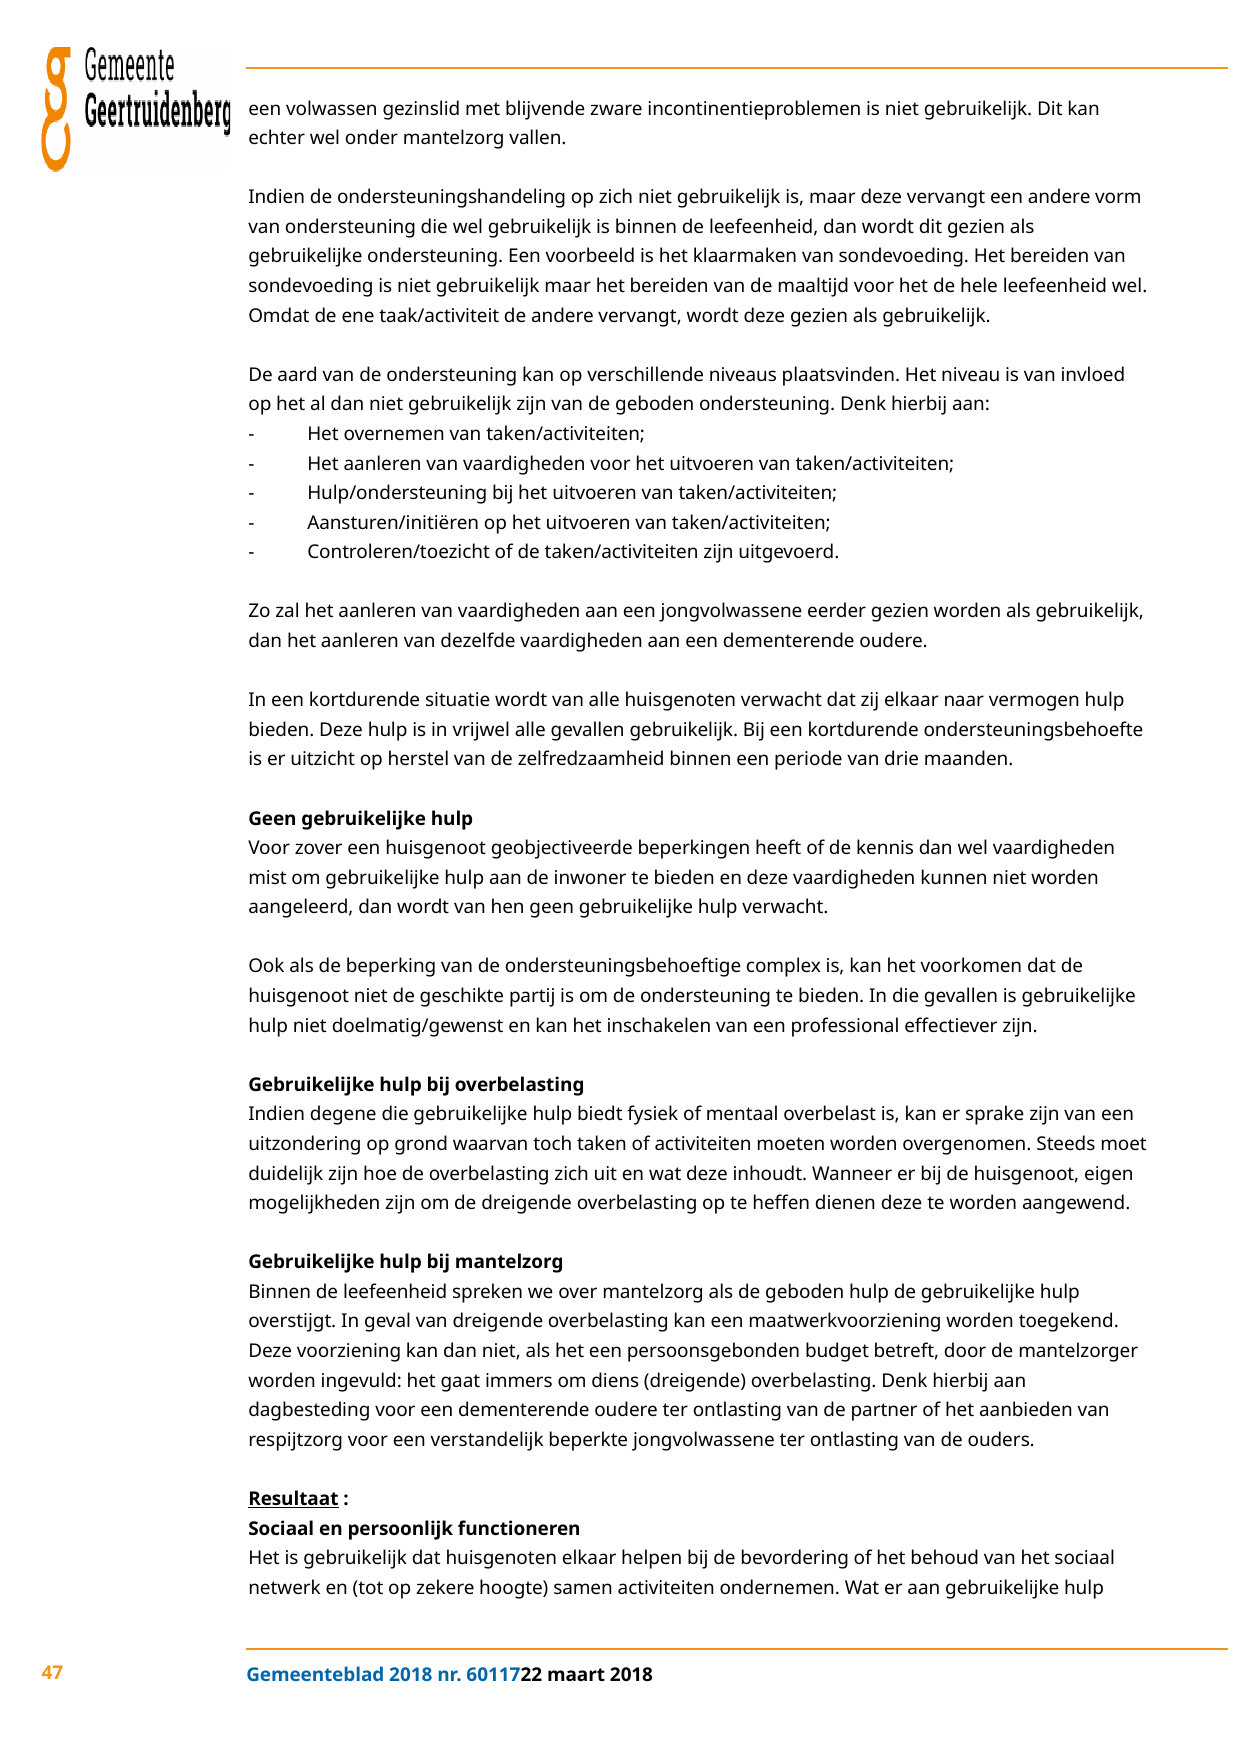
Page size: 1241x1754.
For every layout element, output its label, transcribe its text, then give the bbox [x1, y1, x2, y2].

text Binnen de leefeenheid spreken we over mantelzorg als de geboden hulp de gebruikelijke hulp overstijgt. In geval van dreigende overbelasting kan een maatwerkvoorziening worden toegekend. Deze voorziening kan dan niet, als het een persoonsgebonden budget betreft, door de mantelzorger worden ingevuld: het gaat immers om diens (dreigende) overbelasting. Denk hierbij aan dagbesteding voor een dementerende oudere ter ontlasting van de partner of het aanbieden van respijtzorg voor een verstandelijk beperkte jongvolwassene ter ontlasting van de ouders. [248, 1278, 1152, 1452]
text Geen gebruikelijke hulp [248, 805, 1152, 831]
text Voor zover een huisgenoot geobjectiveerde beperkingen heeft of de kennis dan wel vaardigheden mist om gebruikelijke hulp aan de inwoner te bieden en deze vaardigheden kunnen niet worden aangeleerd, dan wordt van hen geen gebruikelijke hulp verwacht. [248, 834, 1152, 919]
text Gebruikelijke hulp bij mantelzorg [248, 1248, 1152, 1274]
list Het aanleren van vaardigheden voor het uitvoeren van taken/activiteiten; [248, 450, 1152, 476]
list Controleren/toezicht of de taken/activiteiten zijn uitgevoerd. [248, 538, 1152, 564]
list Aansturen/initiëren op het uitvoeren van taken/activiteiten; [248, 509, 1152, 535]
text In een kortdurende situatie wordt van alle huisgenoten verwacht dat zij elkaar naar vermogen hulp bieden. Deze hulp is in vrijwel alle gevallen gebruikelijk. Bij een kortdurende ondersteuningsbehoefte is er uitzicht op herstel van de zelfredzaamheid binnen een periode van drie maanden. [248, 686, 1152, 771]
text Indien de ondersteuningshandeling op zich niet gebruikelijk is, maar deze vervangt een andere vorm van ondersteuning die wel gebruikelijk is binnen de leefeenheid, dan wordt dit gezien als gebruikelijke ondersteuning. Een voorbeeld is het klaarmaken van sondevoeding. Het bereiden van sondevoeding is niet gebruikelijk maar het bereiden van de maaltijd voor het de hele leefeenheid wel. Omdat de ene taak/activiteit de andere vervangt, wordt deze gezien als gebruikelijk. [248, 183, 1152, 328]
text een volwassen gezinslid met blijvende zware incontinentieproblemen is niet gebruikelijk. Dit kan echter wel onder mantelzorg vallen. [248, 95, 1152, 150]
text Ook als de beperking van de ondersteuningsbehoeftige complex is, kan het voorkomen dat de huisgenoot niet de geschikte partij is om de ondersteuning te bieden. In die gevallen is gebruikelijke hulp niet doelmatig/gewenst en kan het inschakelen van een professional effectiever zijn. [248, 953, 1152, 1038]
text De aard van de ondersteuning kan op verschillende niveaus plaatsvinden. Het niveau is van invloed op het al dan niet gebruikelijk zijn van de geboden ondersteuning. Denk hierbij aan: [248, 361, 1152, 416]
list Het overnemen van taken/activiteiten; [248, 420, 1152, 446]
text Het is gebruikelijk dat huisgenoten elkaar helpen bij de bevordering of het behoud van het sociaal netwerk en (tot op zekere hoogte) samen activiteiten ondernemen. Wat er aan gebruikelijke hulp [248, 1544, 1152, 1600]
text Zo zal het aanleren van vaardigheden aan een jongvolwassene eerder gezien worden als gebruikelijk, dan het aanleren van dezelfde vaardigheden aan een dementerende oudere. [248, 598, 1152, 653]
text Indien degene die gebruikelijke hulp biedt fysiek of mentaal overbelast is, kan er sprake zijn van een uitzondering op grond waarvan toch taken of activiteiten moeten worden overgenomen. Steeds moet duidelijk zijn hoe de overbelasting zich uit en wat deze inhoudt. Wanneer er bij de huisgenoot, eigen mogelijkheden zijn om de dreigende overbelasting op te heffen dienen deze te worden aangewend. [248, 1101, 1152, 1215]
text Resultaat : [248, 1485, 1152, 1511]
text Sociaal en persoonlijk functioneren [248, 1515, 1152, 1541]
list Hulp/ondersteuning bij het uitvoeren van taken/activiteiten; [248, 479, 1152, 505]
text Gebruikelijke hulp bij overbelasting [248, 1071, 1152, 1097]
picture [41, 47, 231, 172]
